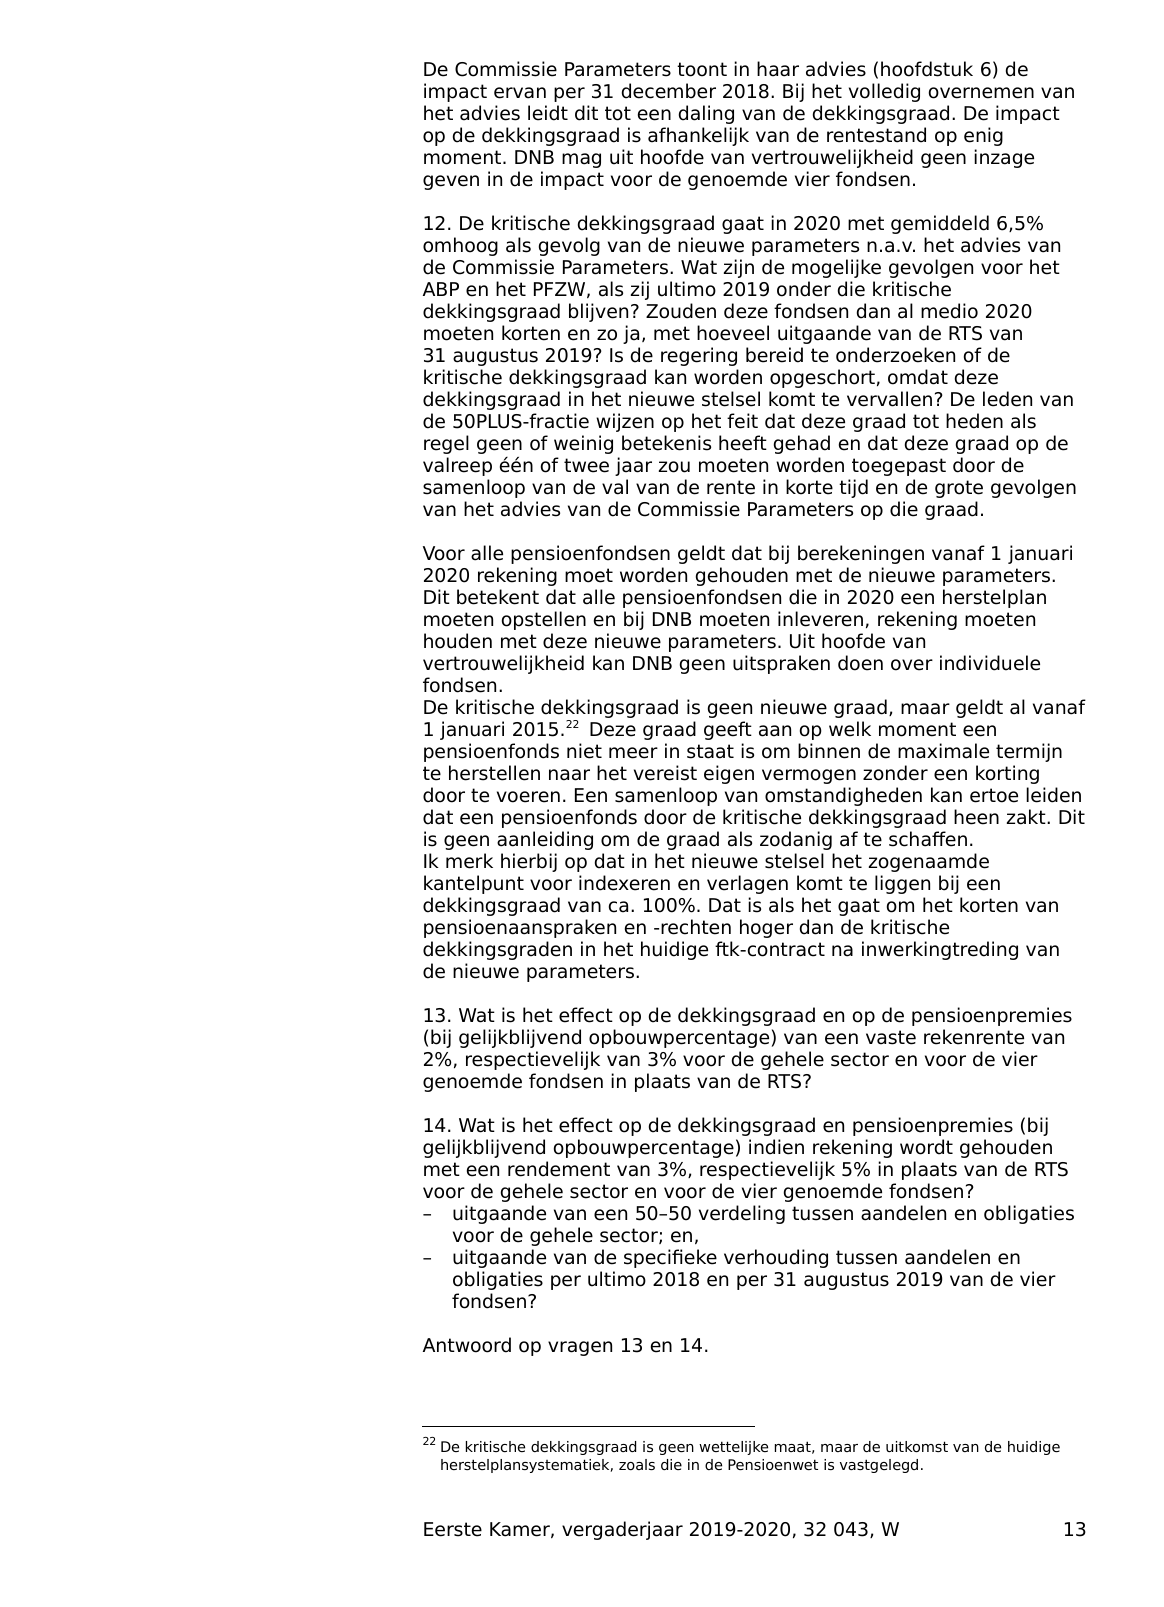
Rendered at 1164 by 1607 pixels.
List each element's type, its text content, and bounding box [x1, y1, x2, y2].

text De Commissie Parameters toont in haar advies (hoofdstuk 6) de impact ervan per 31 december 2018. Bij het volledig overnemen van het advies leidt dit tot een daling van de dekkingsgraad. De impact op de dekkingsgraad is afhankelijk van de rentestand op enig moment. DNB mag uit hoofde van vertrouwelijkheid geen inzage geven in de impact voor de genoemde vier fondsen. [422, 59, 1087, 191]
text – uitgaande van de specifieke verhouding tussen aandelen en obligaties per ultimo 2018 en per 31 augustus 2019 van de vier fondsen? [422, 1247, 1087, 1313]
text 13. Wat is het effect op de dekkingsgraad en op de pensioenpremies (bij gelijkblijvend opbouwpercentage) van een vaste rekenrente van 2%, respectievelijk van 3% voor de gehele sector en voor de vier genoemde fondsen in plaats van de RTS? [422, 1005, 1087, 1093]
text 12. De kritische dekkingsgraad gaat in 2020 met gemiddeld 6,5% omhoog als gevolg van de nieuwe parameters n.a.v. het advies van de Commissie Parameters. Wat zijn de mogelijke gevolgen voor het ABP en het PFZW, als zij ultimo 2019 onder die kritische dekkingsgraad blijven? Zouden deze fondsen dan al medio 2020 moeten korten en zo ja, met hoeveel uitgaande van de RTS van 31 augustus 2019? Is de regering bereid te onderzoeken of de kritische dekkingsgraad kan worden opgeschort, omdat deze dekkingsgraad in het nieuwe stelsel komt te vervallen? De leden van de 50PLUS-fractie wijzen op het feit dat deze graad tot heden als regel geen of weinig betekenis heeft gehad en dat deze graad op de valreep één of twee jaar zou moeten worden toegepast door de samenloop van de val van de rente in korte tijd en de grote gevolgen van het advies van de Commissie Parameters op die graad. [422, 213, 1087, 521]
text 14. Wat is het effect op de dekkingsgraad en pensioenpremies (bij gelijkblijvend opbouwpercentage) indien rekening wordt gehouden met een rendement van 3%, respectievelijk 5% in plaats van de RTS voor de gehele sector en voor de vier genoemde fondsen? [422, 1115, 1087, 1203]
text Antwoord op vragen 13 en 14. [422, 1335, 1087, 1357]
text De kritische dekkingsgraad is geen wettelijke maat, maar de uitkomst van de huidige herstelplansystematiek, zoals die in de Pensioenwet is vastgelegd. [422, 1435, 1087, 1474]
text Voor alle pensioenfondsen geldt dat bij berekeningen vanaf 1 januari 2020 rekening moet worden gehouden met de nieuwe parameters. Dit betekent dat alle pensioenfondsen die in 2020 een herstelplan moeten opstellen en bij DNB moeten inleveren, rekening moeten houden met deze nieuwe parameters. Uit hoofde van vertrouwelijkheid kan DNB geen uitspraken doen over individuele fondsen. [422, 543, 1087, 697]
text De kritische dekkingsgraad is geen nieuwe graad, maar geldt al vanaf 1 januari 2015. Deze graad geeft aan op welk moment een pensioenfonds niet meer in staat is om binnen de maximale termijn te herstellen naar het vereist eigen vermogen zonder een korting door te voeren. Een samenloop van omstandigheden kan ertoe leiden dat een pensioenfonds door de kritische dekkingsgraad heen zakt. Dit is geen aanleiding om de graad als zodanig af te schaffen. [422, 697, 1087, 851]
text Ik merk hierbij op dat in het nieuwe stelsel het zogenaamde kantelpunt voor indexeren en verlagen komt te liggen bij een dekkingsgraad van ca. 100%. Dat is als het gaat om het korten van pensioenaanspraken en -rechten hoger dan de kritische dekkingsgraden in het huidige ftk-contract na inwerkingtreding van de nieuwe parameters. [422, 851, 1087, 983]
text – uitgaande van een 50–50 verdeling tussen aandelen en obligaties voor de gehele sector; en, [422, 1203, 1087, 1247]
